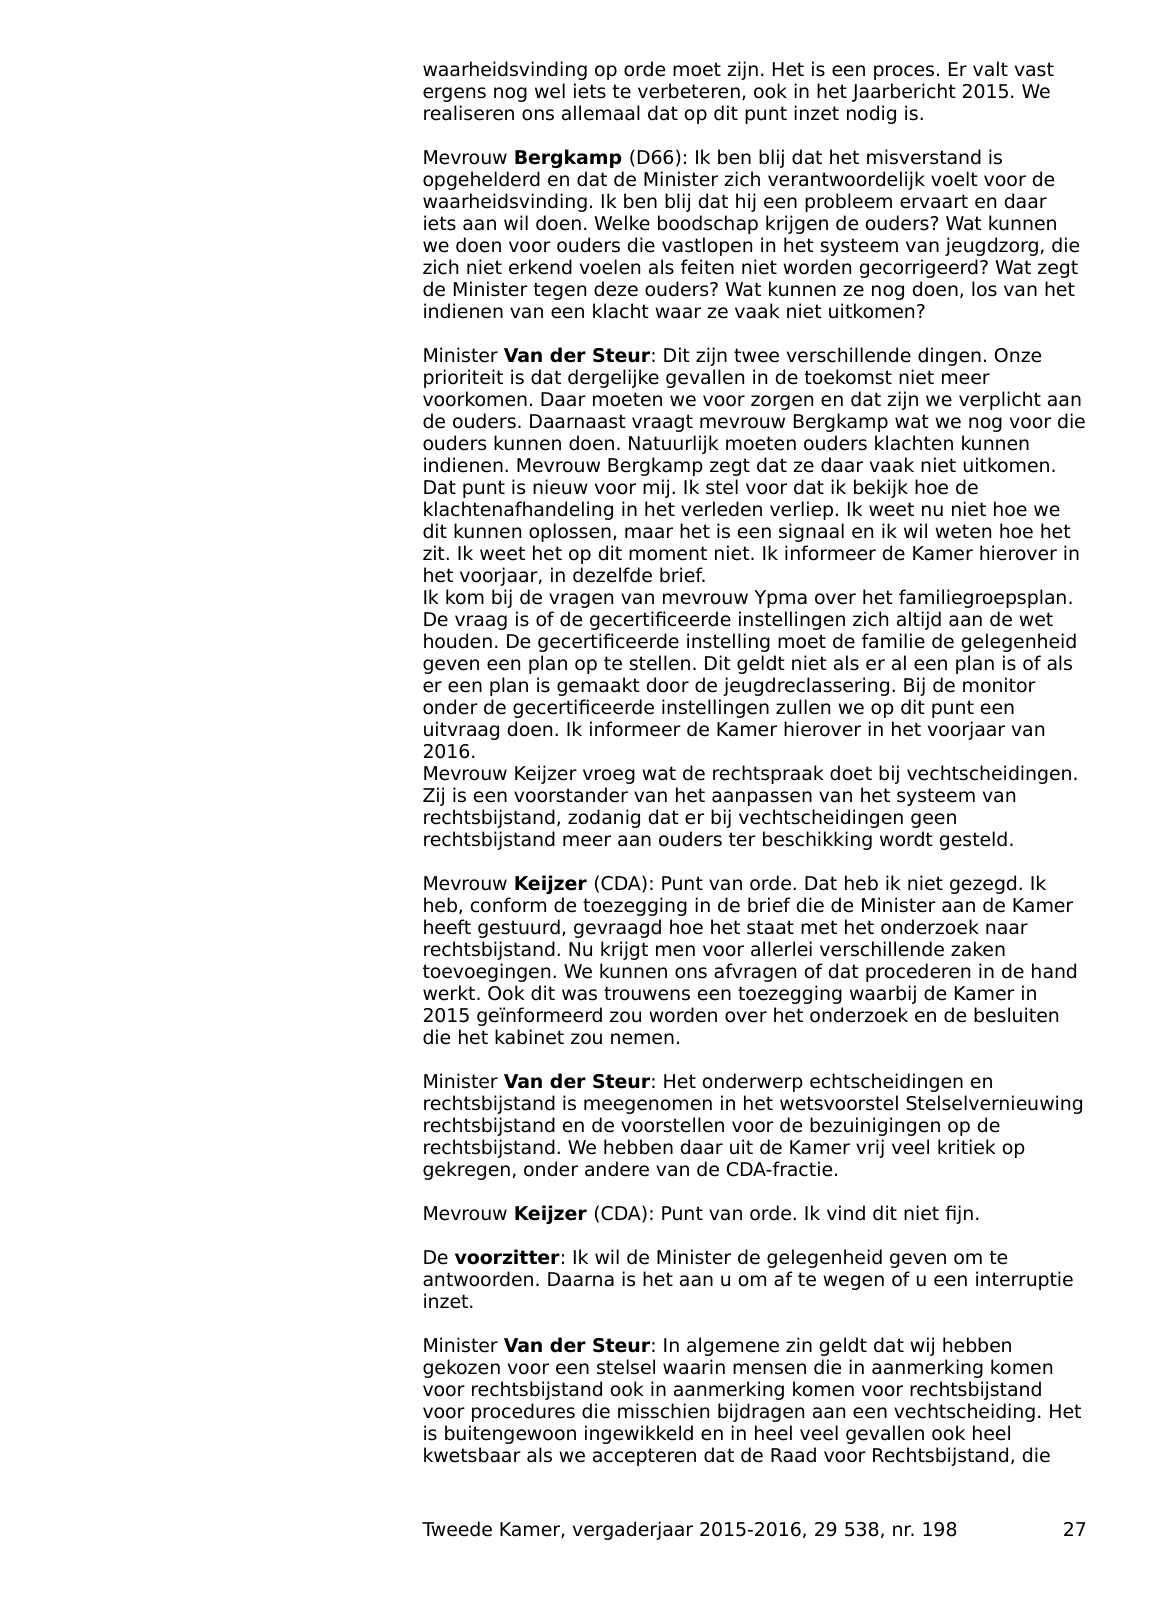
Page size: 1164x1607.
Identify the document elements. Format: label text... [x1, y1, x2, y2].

text Mevrouw Keijzer (CDA): Punt van orde. Dat heb ik niet gezegd. Ik heb, conform de toezegging in de brief die de Minister aan de Kamer heeft gestuurd, gevraagd hoe het staat met het onderzoek naar rechtsbijstand. Nu krijgt men voor allerlei verschillende zaken toevoegingen. We kunnen ons afvragen of dat procederen in de hand werkt. Ook dit was trouwens een toezegging waarbij de Kamer in 2015 geïnformeerd zou worden over het onderzoek en de besluiten die het kabinet zou nemen. [422, 873, 1087, 1049]
text Ik kom bij de vragen van mevrouw Ypma over het familiegroepsplan. De vraag is of de gecertificeerde instellingen zich altijd aan de wet houden. De gecertificeerde instelling moet de familie de gelegenheid geven een plan op te stellen. Dit geldt niet als er al een plan is of als er een plan is gemaakt door de jeugdreclassering. Bij de monitor onder de gecertificeerde instellingen zullen we op dit punt een uitvraag doen. Ik informeer de Kamer hierover in het voorjaar van 2016. [422, 587, 1087, 763]
text Minister Van der Steur: Dit zijn twee verschillende dingen. Onze prioriteit is dat dergelijke gevallen in de toekomst niet meer voorkomen. Daar moeten we voor zorgen en dat zijn we verplicht aan de ouders. Daarnaast vraagt mevrouw Bergkamp wat we nog voor die ouders kunnen doen. Natuurlijk moeten ouders klachten kunnen indienen. Mevrouw Bergkamp zegt dat ze daar vaak niet uitkomen. Dat punt is nieuw voor mij. Ik stel voor dat ik bekijk hoe de klachtenafhandeling in het verleden verliep. Ik weet nu niet hoe we dit kunnen oplossen, maar het is een signaal en ik wil weten hoe het zit. Ik weet het op dit moment niet. Ik informeer de Kamer hierover in het voorjaar, in dezelfde brief. [422, 345, 1087, 587]
text Minister Van der Steur: In algemene zin geldt dat wij hebben gekozen voor een stelsel waarin mensen die in aanmerking komen voor rechtsbijstand ook in aanmerking komen voor rechtsbijstand voor procedures die misschien bijdragen aan een vechtscheiding. Het is buitengewoon ingewikkeld en in heel veel gevallen ook heel kwetsbaar als we accepteren dat de Raad voor Rechtsbijstand, die [422, 1335, 1087, 1467]
text waarheidsvinding op orde moet zijn. Het is een proces. Er valt vast ergens nog wel iets te verbeteren, ook in het Jaarbericht 2015. We realiseren ons allemaal dat op dit punt inzet nodig is. [422, 59, 1087, 125]
text Minister Van der Steur: Het onderwerp echtscheidingen en rechtsbijstand is meegenomen in het wetsvoorstel Stelselvernieuwing rechtsbijstand en de voorstellen voor de bezuinigingen op de rechtsbijstand. We hebben daar uit de Kamer vrij veel kritiek op gekregen, onder andere van de CDA-fractie. [422, 1071, 1087, 1181]
text De voorzitter: Ik wil de Minister de gelegenheid geven om te antwoorden. Daarna is het aan u om af te wegen of u een interruptie inzet. [422, 1247, 1087, 1313]
text Mevrouw Keijzer (CDA): Punt van orde. Ik vind dit niet fijn. [422, 1203, 1087, 1225]
text Mevrouw Keijzer vroeg wat de rechtspraak doet bij vechtscheidingen. Zij is een voorstander van het aanpassen van het systeem van rechtsbijstand, zodanig dat er bij vechtscheidingen geen rechtsbijstand meer aan ouders ter beschikking wordt gesteld. [422, 763, 1087, 851]
text Mevrouw Bergkamp (D66): Ik ben blij dat het misverstand is opgehelderd en dat de Minister zich verantwoordelijk voelt voor de waarheidsvinding. Ik ben blij dat hij een probleem ervaart en daar iets aan wil doen. Welke boodschap krijgen de ouders? Wat kunnen we doen voor ouders die vastlopen in het systeem van jeugdzorg, die zich niet erkend voelen als feiten niet worden gecorrigeerd? Wat zegt de Minister tegen deze ouders? Wat kunnen ze nog doen, los van het indienen van een klacht waar ze vaak niet uitkomen? [422, 147, 1087, 323]
